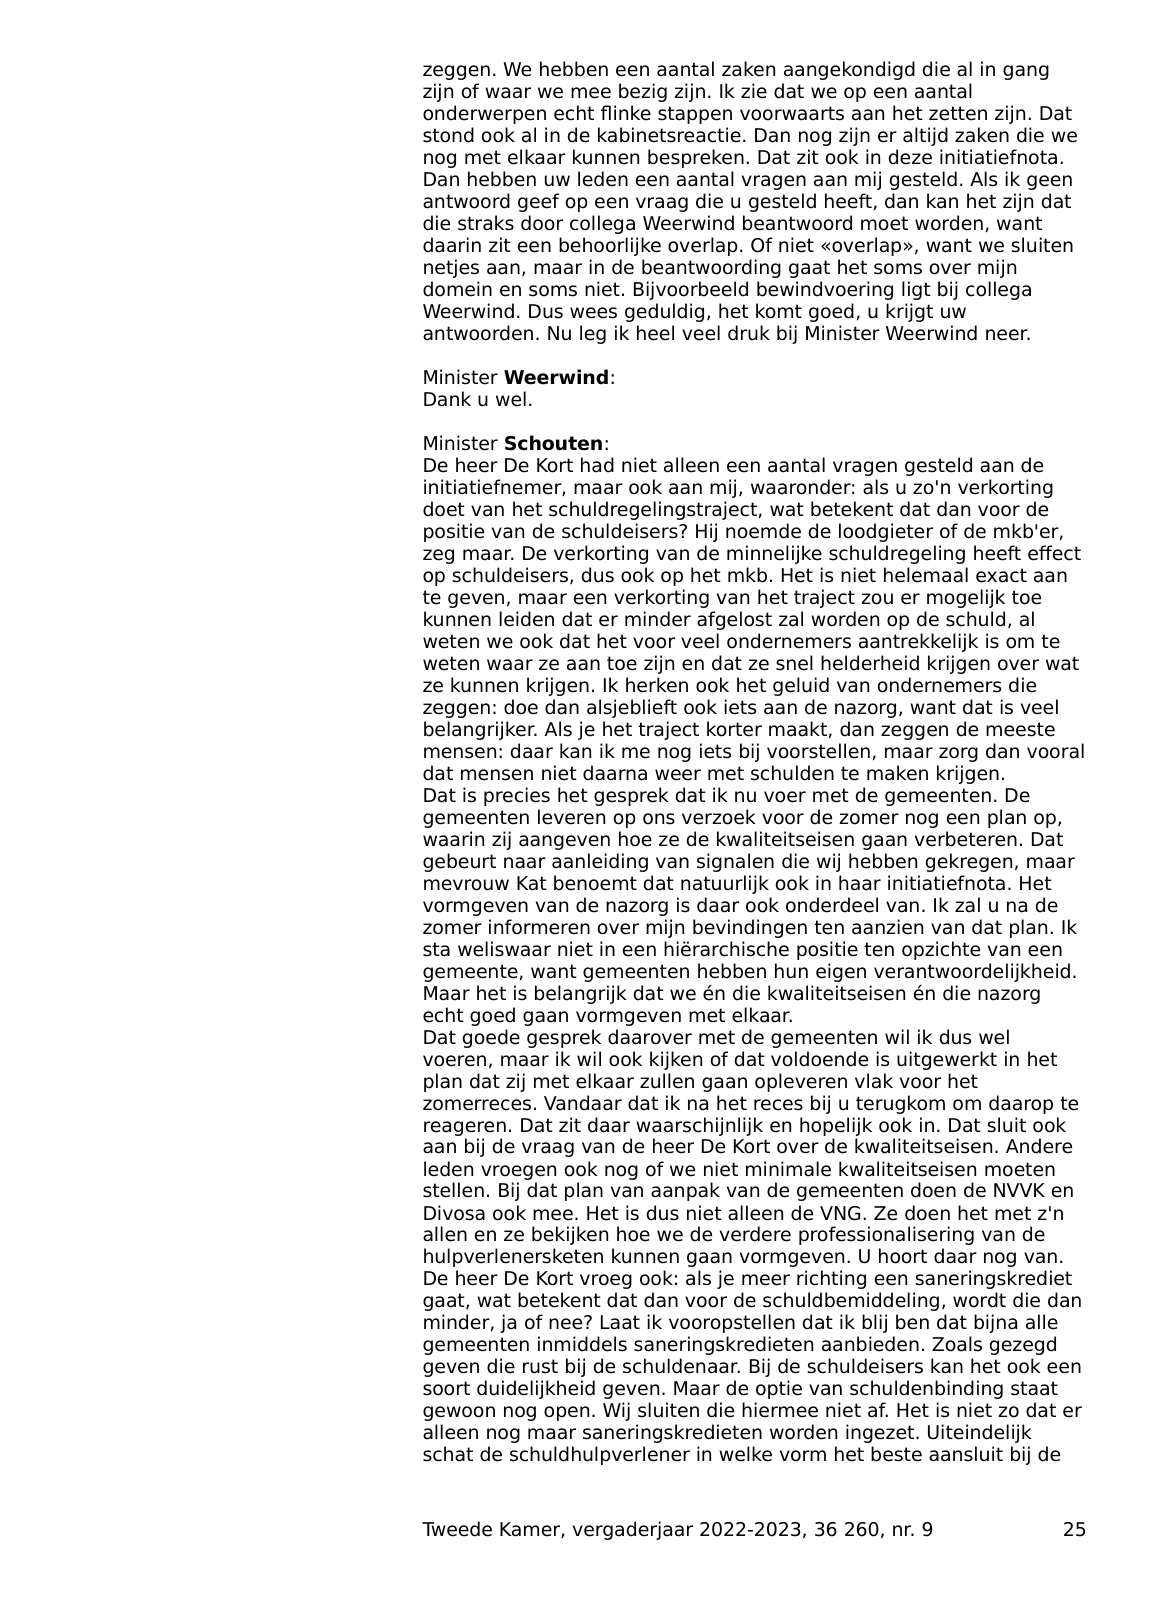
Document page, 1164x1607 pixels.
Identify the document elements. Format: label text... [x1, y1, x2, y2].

text Dan hebben uw leden een aantal vragen aan mij gesteld. Als ik geen antwoord geef op een vraag die u gesteld heeft, dan kan het zijn dat die straks door collega Weerwind beantwoord moet worden, want daarin zit een behoorlijke overlap. Of niet «overlap», want we sluiten netjes aan, maar in de beantwoording gaat het soms over mijn domein en soms niet. Bijvoorbeeld bewindvoering ligt bij collega Weerwind. Dus wees geduldig, het komt goed, u krijgt uw antwoorden. Nu leg ik heel veel druk bij Minister Weerwind neer. [422, 169, 1087, 345]
text De heer De Kort vroeg ook: als je meer richting een saneringskrediet gaat, wat betekent dat dan voor de schuldbemiddeling, wordt die dan minder, ja of nee? Laat ik vooropstellen dat ik blij ben dat bijna alle gemeenten inmiddels saneringskredieten aanbieden. Zoals gezegd geven die rust bij de schuldenaar. Bij de schuldeisers kan het ook een soort duidelijkheid geven. Maar de optie van schuldenbinding staat gewoon nog open. Wij sluiten die hiermee niet af. Het is niet zo dat er alleen nog maar saneringskredieten worden ingezet. Uiteindelijk schat de schuldhulpverlener in welke vorm het beste aansluit bij de [422, 1268, 1087, 1466]
text Dat goede gesprek daarover met de gemeenten wil ik dus wel voeren, maar ik wil ook kijken of dat voldoende is uitgewerkt in het plan dat zij met elkaar zullen gaan opleveren vlak voor het zomerreces. Vandaar dat ik na het reces bij u terugkom om daarop te reageren. Dat zit daar waarschijnlijk en hopelijk ook in. Dat sluit ook aan bij de vraag van de heer De Kort over de kwaliteitseisen. Andere leden vroegen ook nog of we niet minimale kwaliteitseisen moeten stellen. Bij dat plan van aanpak van de gemeenten doen de NVVK en Divosa ook mee. Het is dus niet alleen de VNG. Ze doen het met z'n allen en ze bekijken hoe we de verdere professionalisering van de hulpverlenersketen kunnen gaan vormgeven. U hoort daar nog van. [422, 1027, 1087, 1268]
text Minister Schouten: [422, 433, 1087, 455]
text De heer De Kort had niet alleen een aantal vragen gesteld aan de initiatiefnemer, maar ook aan mij, waaronder: als u zo'n verkorting doet van het schuldregelingstraject, wat betekent dat dan voor de positie van de schuldeisers? Hij noemde de loodgieter of de mkb'er, zeg maar. De verkorting van de minnelijke schuldregeling heeft effect op schuldeisers, dus ook op het mkb. Het is niet helemaal exact aan te geven, maar een verkorting van het traject zou er mogelijk toe kunnen leiden dat er minder afgelost zal worden op de schuld, al weten we ook dat het voor veel ondernemers aantrekkelijk is om te weten waar ze aan toe zijn en dat ze snel helderheid krijgen over wat ze kunnen krijgen. Ik herken ook het geluid van ondernemers die zeggen: doe dan alsjeblieft ook iets aan de nazorg, want dat is veel belangrijker. Als je het traject korter maakt, dan zeggen de meeste mensen: daar kan ik me nog iets bij voorstellen, maar zorg dan vooral dat mensen niet daarna weer met schulden te maken krijgen. [422, 455, 1087, 785]
text zeggen. We hebben een aantal zaken aangekondigd die al in gang zijn of waar we mee bezig zijn. Ik zie dat we op een aantal onderwerpen echt flinke stappen voorwaarts aan het zetten zijn. Dat stond ook al in de kabinetsreactie. Dan nog zijn er altijd zaken die we nog met elkaar kunnen bespreken. Dat zit ook in deze initiatiefnota. [422, 59, 1087, 169]
text Dat is precies het gesprek dat ik nu voer met de gemeenten. De gemeenten leveren op ons verzoek voor de zomer nog een plan op, waarin zij aangeven hoe ze de kwaliteitseisen gaan verbeteren. Dat gebeurt naar aanleiding van signalen die wij hebben gekregen, maar mevrouw Kat benoemt dat natuurlijk ook in haar initiatiefnota. Het vormgeven van de nazorg is daar ook onderdeel van. Ik zal u na de zomer informeren over mijn bevindingen ten aanzien van dat plan. Ik sta weliswaar niet in een hiërarchische positie ten opzichte van een gemeente, want gemeenten hebben hun eigen verantwoordelijkheid. Maar het is belangrijk dat we én die kwaliteitseisen én die nazorg echt goed gaan vormgeven met elkaar. [422, 785, 1087, 1027]
text Dank u wel. [422, 389, 1087, 411]
text Minister Weerwind: [422, 367, 1087, 389]
